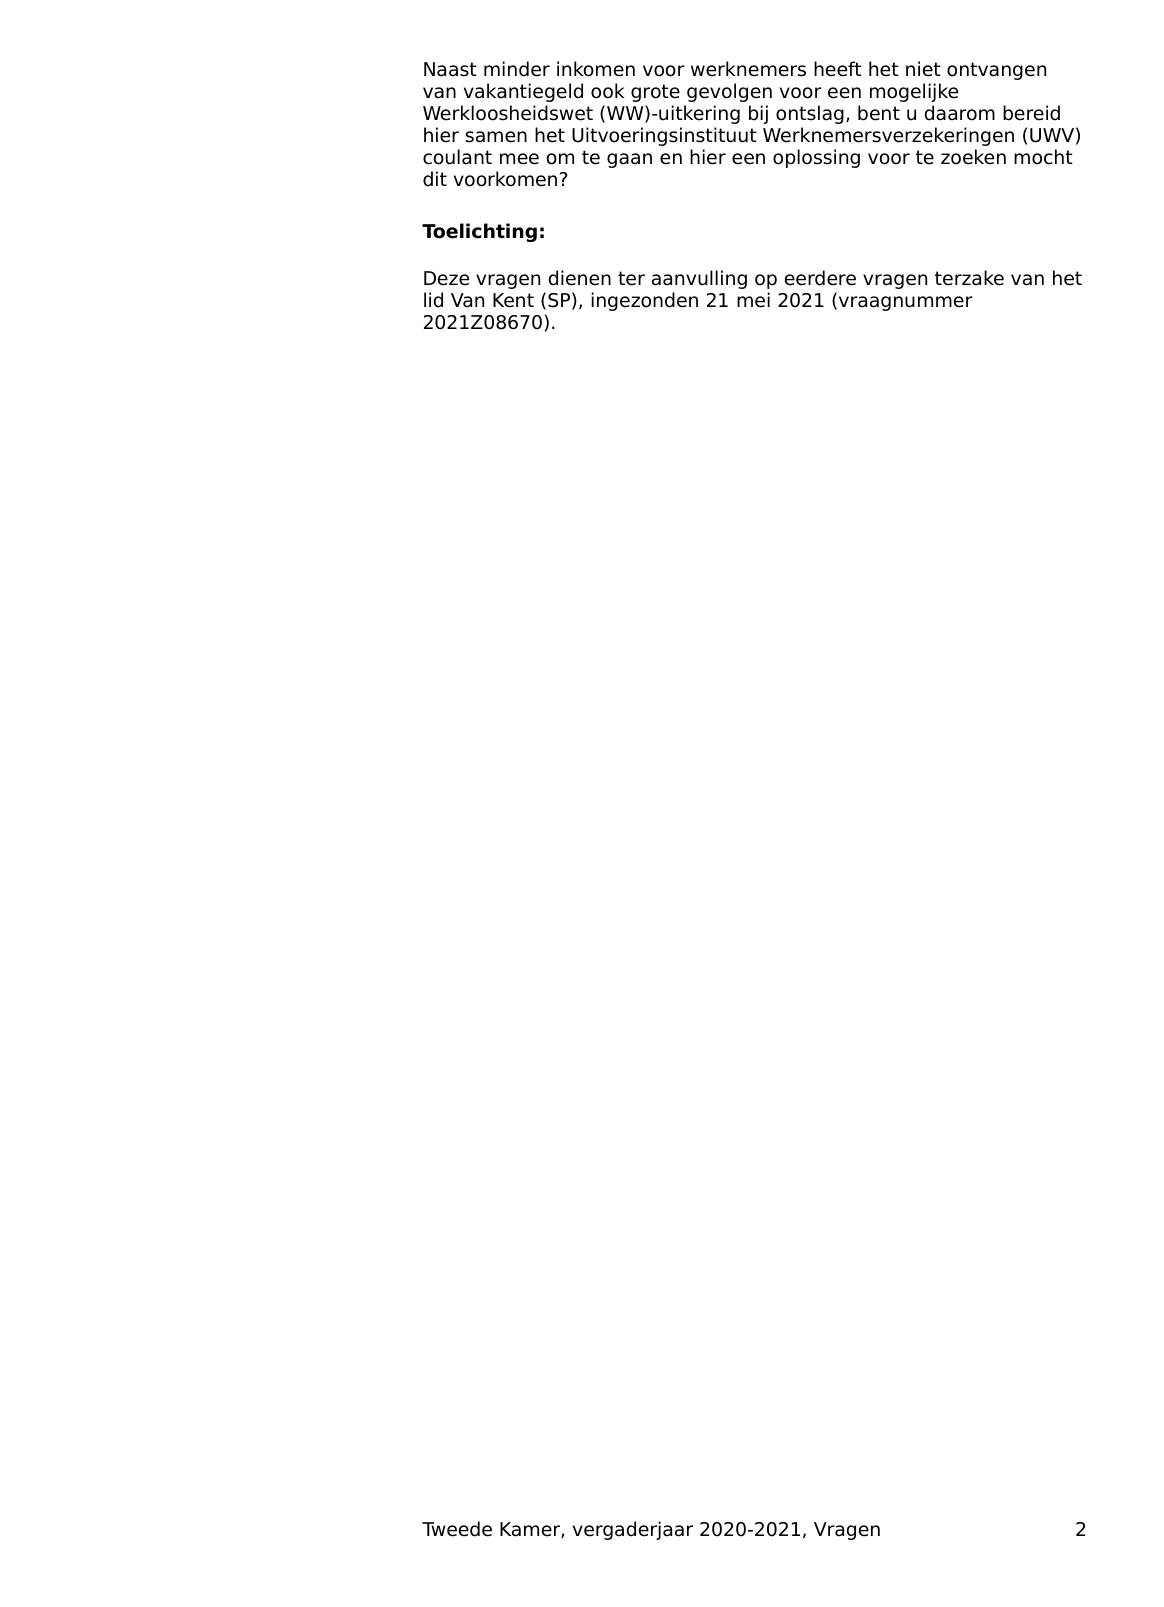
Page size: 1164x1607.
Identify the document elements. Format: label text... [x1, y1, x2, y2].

text Naast minder inkomen voor werknemers heeft het niet ontvangen van vakantiegeld ook grote gevolgen voor een mogelijke Werkloosheidswet (WW)-uitkering bij ontslag, bent u daarom bereid hier samen het Uitvoeringsinstituut Werknemersverzekeringen (UWV) coulant mee om te gaan en hier een oplossing voor te zoeken mocht dit voorkomen? [422, 59, 1087, 191]
subtitle Toelichting: [422, 221, 1087, 243]
text Deze vragen dienen ter aanvulling op eerdere vragen terzake van het lid Van Kent (SP), ingezonden 21 mei 2021 (vraagnummer 2021Z08670). [422, 268, 1087, 334]
